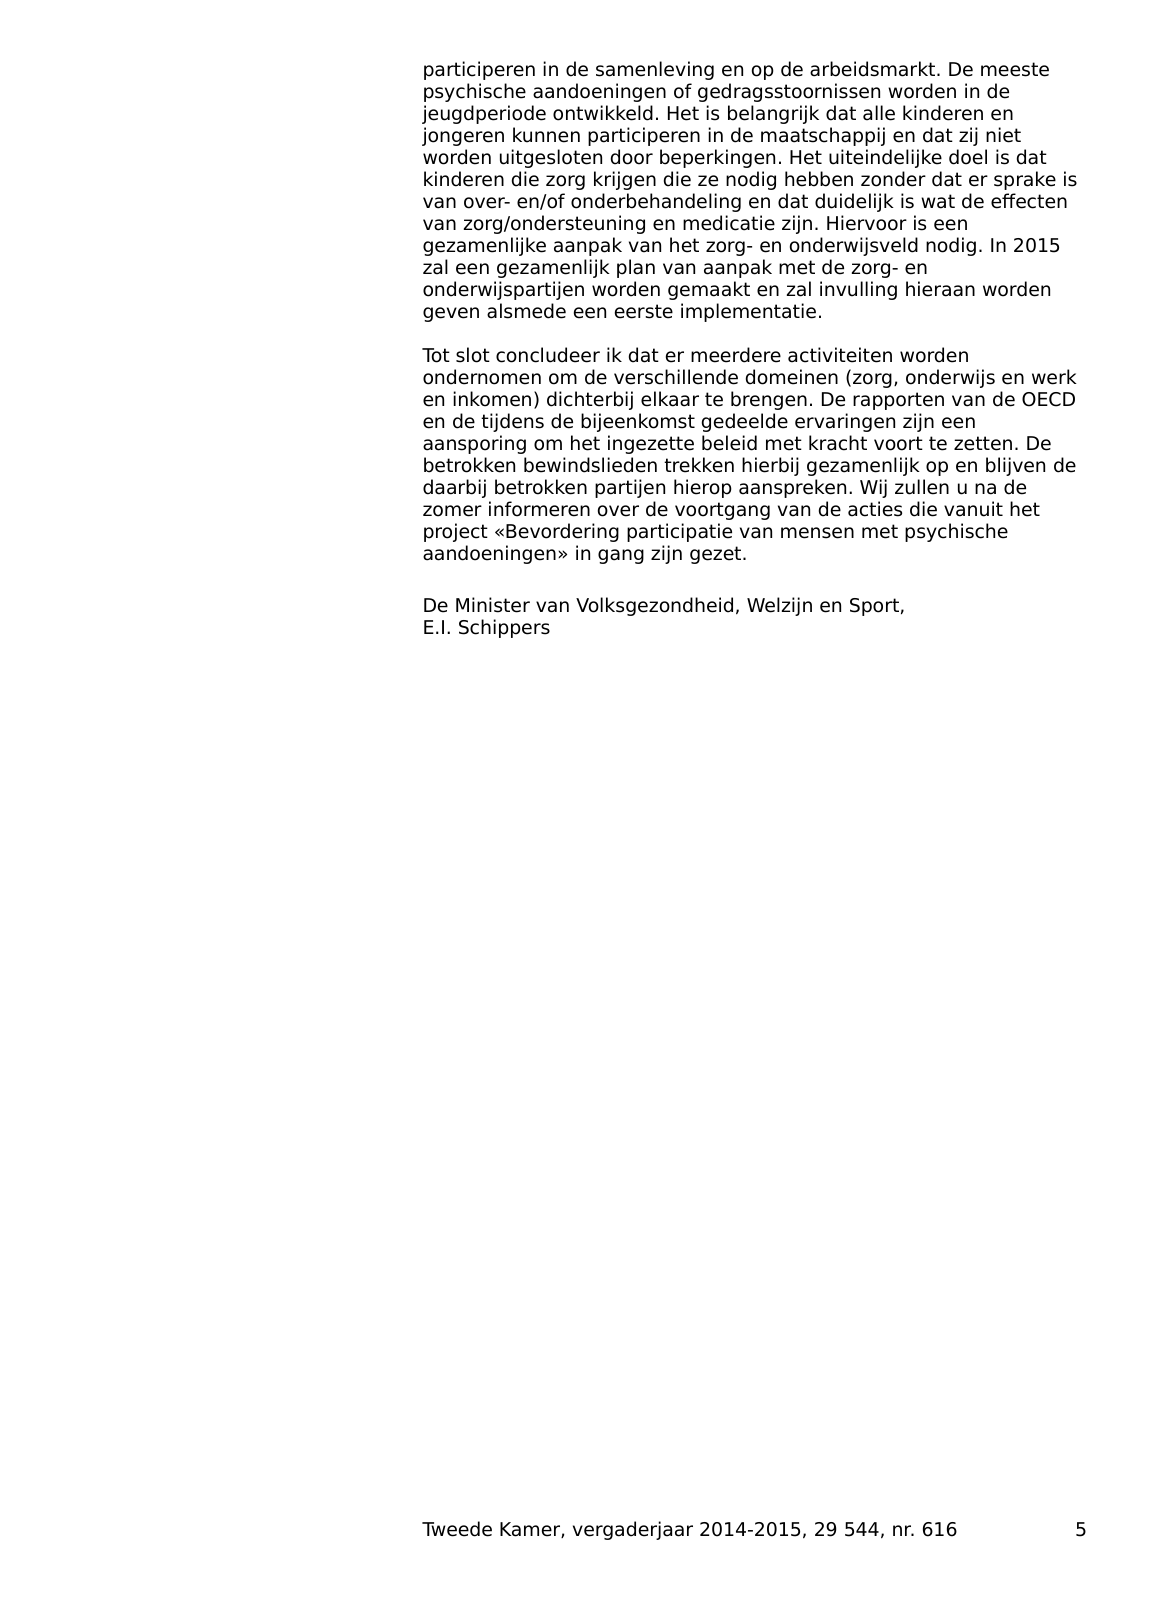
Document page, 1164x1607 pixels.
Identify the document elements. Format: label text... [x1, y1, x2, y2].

text De Minister van Volksgezondheid, Welzijn en Sport, E.I. Schippers [422, 595, 1087, 639]
text Tot slot concludeer ik dat er meerdere activiteiten worden ondernomen om de verschillende domeinen (zorg, onderwijs en werk en inkomen) dichterbij elkaar te brengen. De rapporten van de OECD en de tijdens de bijeenkomst gedeelde ervaringen zijn een aansporing om het ingezette beleid met kracht voort te zetten. De betrokken bewindslieden trekken hierbij gezamenlijk op en blijven de daarbij betrokken partijen hierop aanspreken. Wij zullen u na de zomer informeren over de voortgang van de acties die vanuit het project «Bevordering participatie van mensen met psychische aandoeningen» in gang zijn gezet. [422, 345, 1087, 565]
text participeren in de samenleving en op de arbeidsmarkt. De meeste psychische aandoeningen of gedragsstoornissen worden in de jeugdperiode ontwikkeld. Het is belangrijk dat alle kinderen en jongeren kunnen participeren in de maatschappij en dat zij niet worden uitgesloten door beperkingen. Het uiteindelijke doel is dat kinderen die zorg krijgen die ze nodig hebben zonder dat er sprake is van over- en/of onderbehandeling en dat duidelijk is wat de effecten van zorg/ondersteuning en medicatie zijn. Hiervoor is een gezamenlijke aanpak van het zorg- en onderwijsveld nodig. In 2015 zal een gezamenlijk plan van aanpak met de zorg- en onderwijspartijen worden gemaakt en zal invulling hieraan worden geven alsmede een eerste implementatie. [422, 59, 1087, 323]
